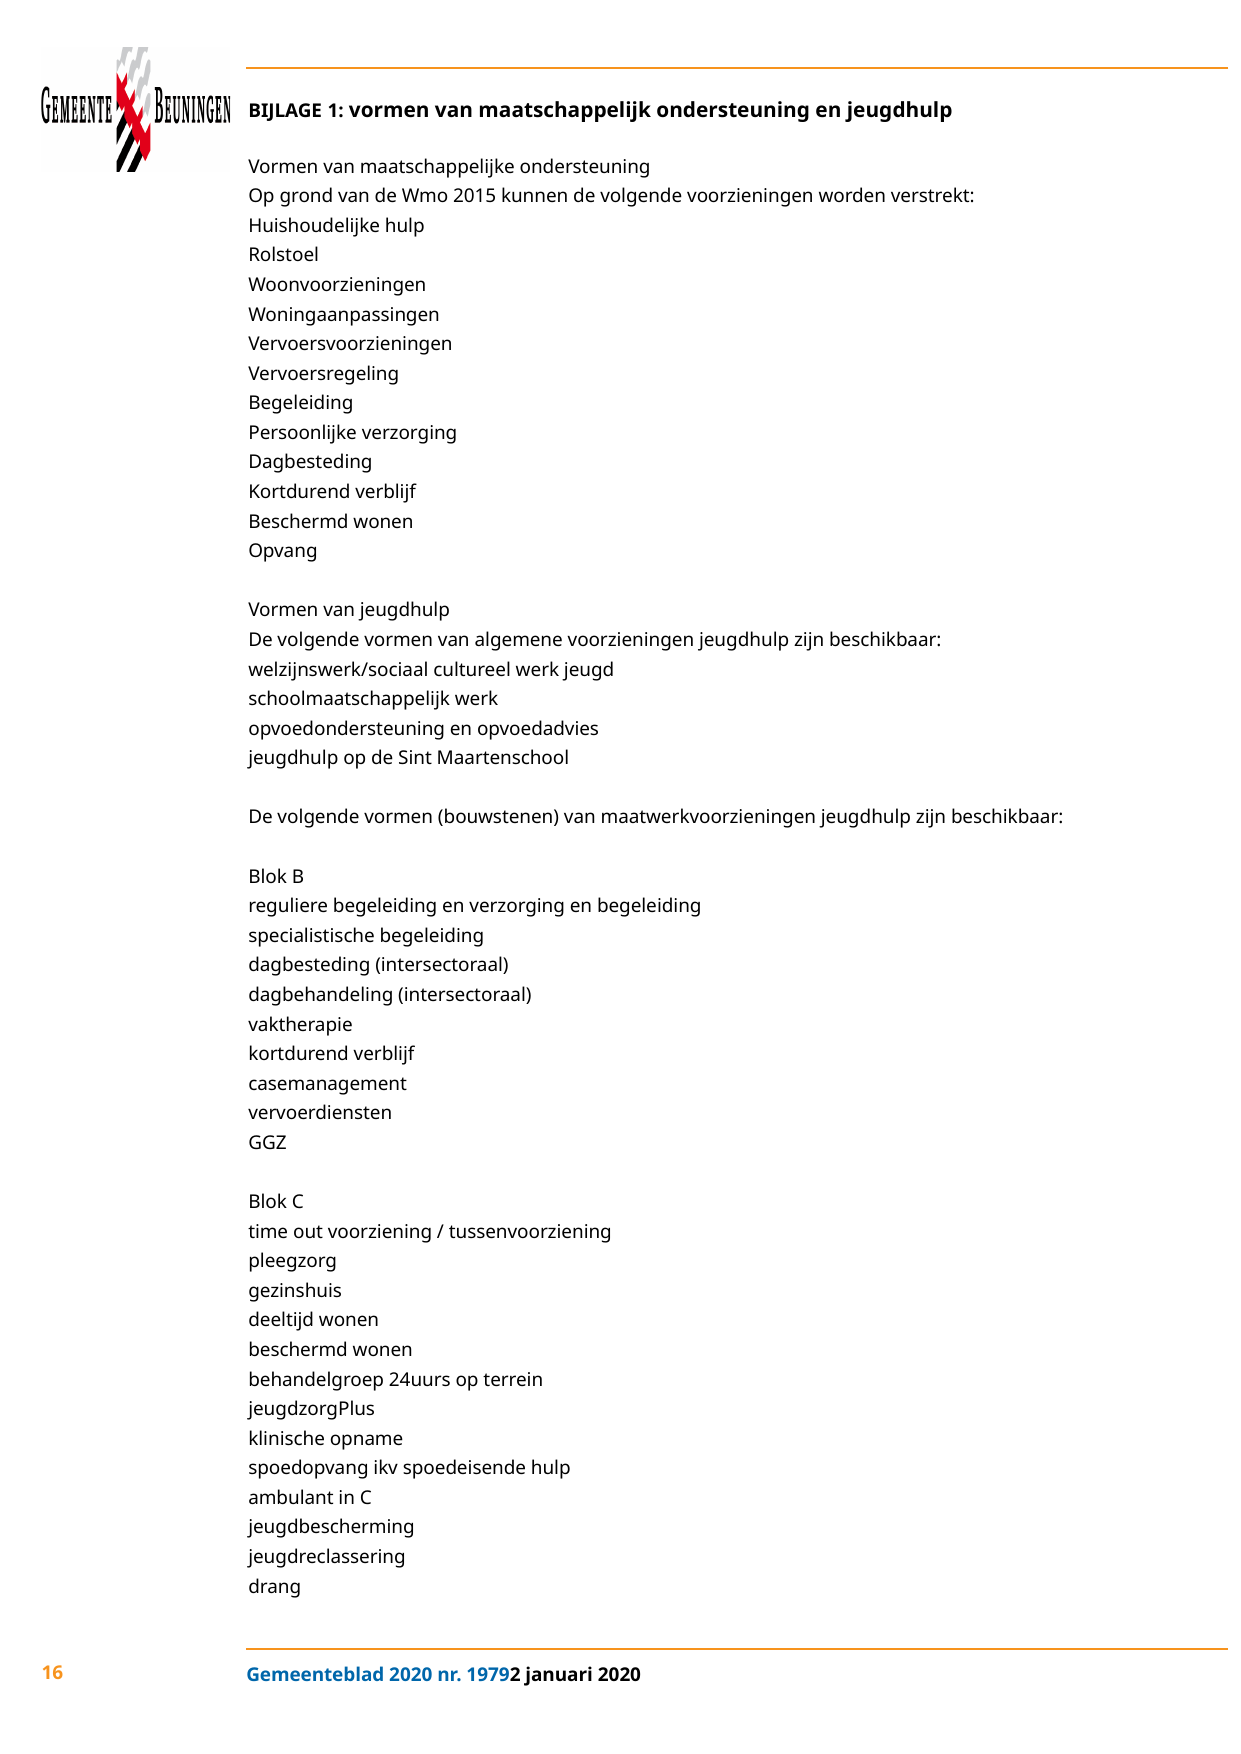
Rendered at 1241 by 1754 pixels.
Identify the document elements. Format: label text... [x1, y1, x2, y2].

text jeugdbescherming [248, 1514, 1152, 1539]
text kortdurend verblijf [248, 1040, 1152, 1066]
text Kortdurend verblijf [248, 478, 1152, 504]
text beschermd wonen [248, 1336, 1152, 1362]
text jeugdreclassering [248, 1543, 1152, 1569]
text Persoonlijke verzorging [248, 419, 1152, 445]
text Opvang [248, 537, 1152, 563]
text Blok C [248, 1188, 1152, 1214]
text opvoedondersteuning en opvoedadvies [248, 715, 1152, 741]
text time out voorziening / tussenvoorziening [248, 1218, 1152, 1244]
text ambulant in C [248, 1484, 1152, 1510]
text Begeleiding [248, 389, 1152, 415]
text vervoerdiensten [248, 1099, 1152, 1125]
text specialistische begeleiding [248, 922, 1152, 948]
text Huishoudelijke hulp [248, 212, 1152, 238]
text Rolstoel [248, 242, 1152, 267]
text spoedopvang ikv spoedeisende hulp [248, 1454, 1152, 1480]
text Vormen van jeugdhulp [248, 597, 1152, 622]
text Dagbesteding [248, 449, 1152, 474]
text Vervoersvoorzieningen [248, 330, 1152, 356]
text casemanagement [248, 1070, 1152, 1096]
text reguliere begeleiding en verzorging en begeleiding [248, 892, 1152, 918]
text gezinshuis [248, 1277, 1152, 1303]
text Blok B [248, 863, 1152, 889]
text schoolmaatschappelijk werk [248, 685, 1152, 711]
text jeugdhulp op de Sint Maartenschool [248, 744, 1152, 770]
text behandelgroep 24uurs op terrein [248, 1366, 1152, 1392]
text pleegzorg [248, 1247, 1152, 1273]
text Vervoersregeling [248, 360, 1152, 386]
text vaktherapie [248, 1011, 1152, 1037]
text De volgende vormen van algemene voorzieningen jeugdhulp zijn beschikbaar: [248, 626, 1152, 652]
text Woonvoorzieningen [248, 271, 1152, 297]
text BIJLAGE 1: vormen van maatschappelijk ondersteuning en jeugdhulp [248, 95, 1152, 123]
text GGZ [248, 1129, 1152, 1155]
text jeugdzorgPlus [248, 1395, 1152, 1421]
text Beschermd wonen [248, 508, 1152, 534]
text Woningaanpassingen [248, 301, 1152, 327]
text dagbehandeling (intersectoraal) [248, 981, 1152, 1007]
picture [41, 47, 231, 172]
text dagbesteding (intersectoraal) [248, 952, 1152, 977]
text drang [248, 1573, 1152, 1599]
text Op grond van de Wmo 2015 kunnen de volgende voorzieningen worden verstrekt: [248, 182, 1152, 208]
text klinische opname [248, 1425, 1152, 1451]
text Vormen van maatschappelijke ondersteuning [248, 153, 1152, 179]
text De volgende vormen (bouwstenen) van maatwerkvoorzieningen jeugdhulp zijn beschikbaar: [248, 804, 1152, 829]
text welzijnswerk/sociaal cultureel werk jeugd [248, 656, 1152, 682]
text deeltijd wonen [248, 1307, 1152, 1332]
